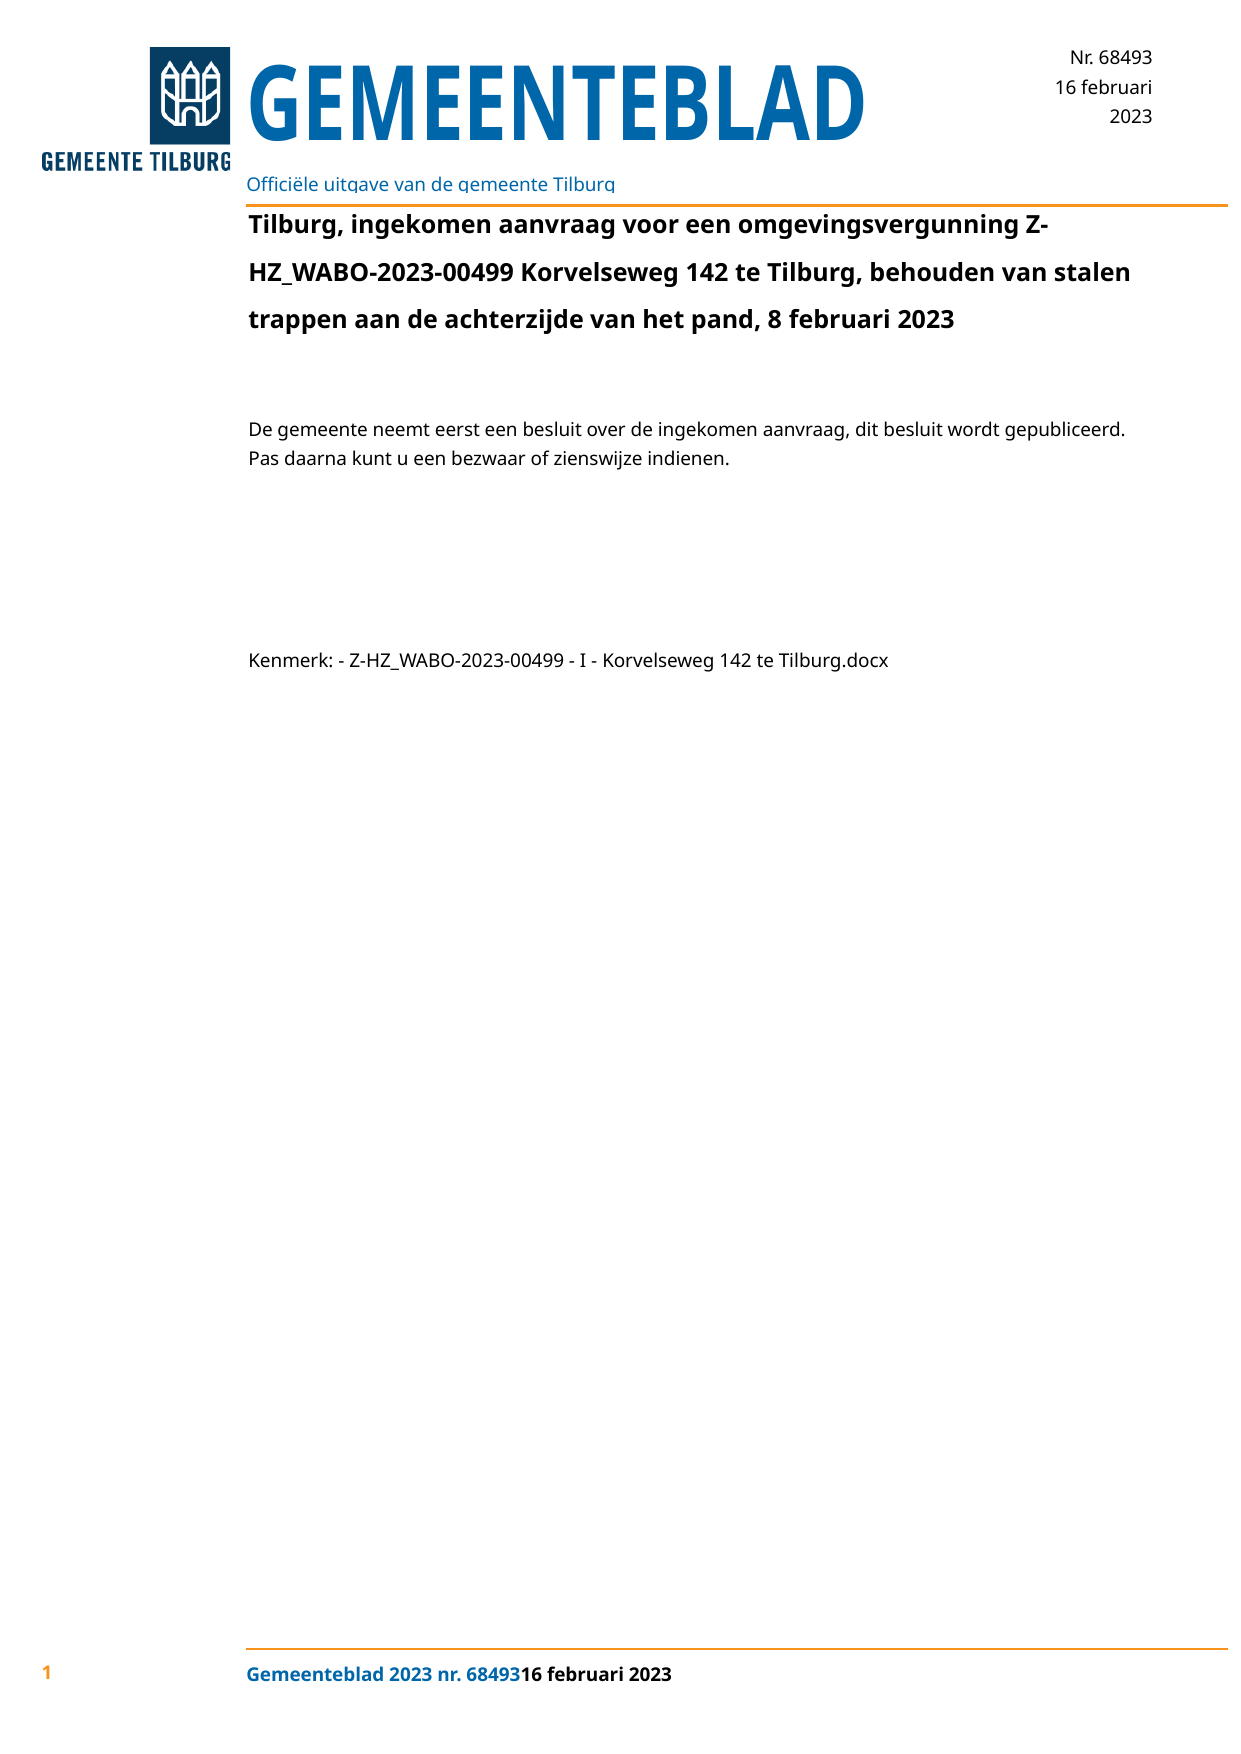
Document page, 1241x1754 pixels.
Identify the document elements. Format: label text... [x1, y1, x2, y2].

picture [41, 47, 231, 172]
text Kenmerk: - Z-HZ_WABO-2023-00499 - I - Korvelseweg 142 te Tilburg.docx [248, 647, 1152, 673]
text De gemeente neemt eerst een besluit over de ingekomen aanvraag, dit besluit wordt gepubliceerd. Pas daarna kunt u een bezwaar of zienswijze indienen. [248, 416, 1152, 471]
text Tilburg, ingekomen aanvraag voor een omgevingsvergunning Z-HZ_WABO-2023-00499 Korvelseweg 142 te Tilburg, behouden van stalen trappen aan de achterzijde van het pand, 8 februari 2023 [248, 207, 1152, 336]
